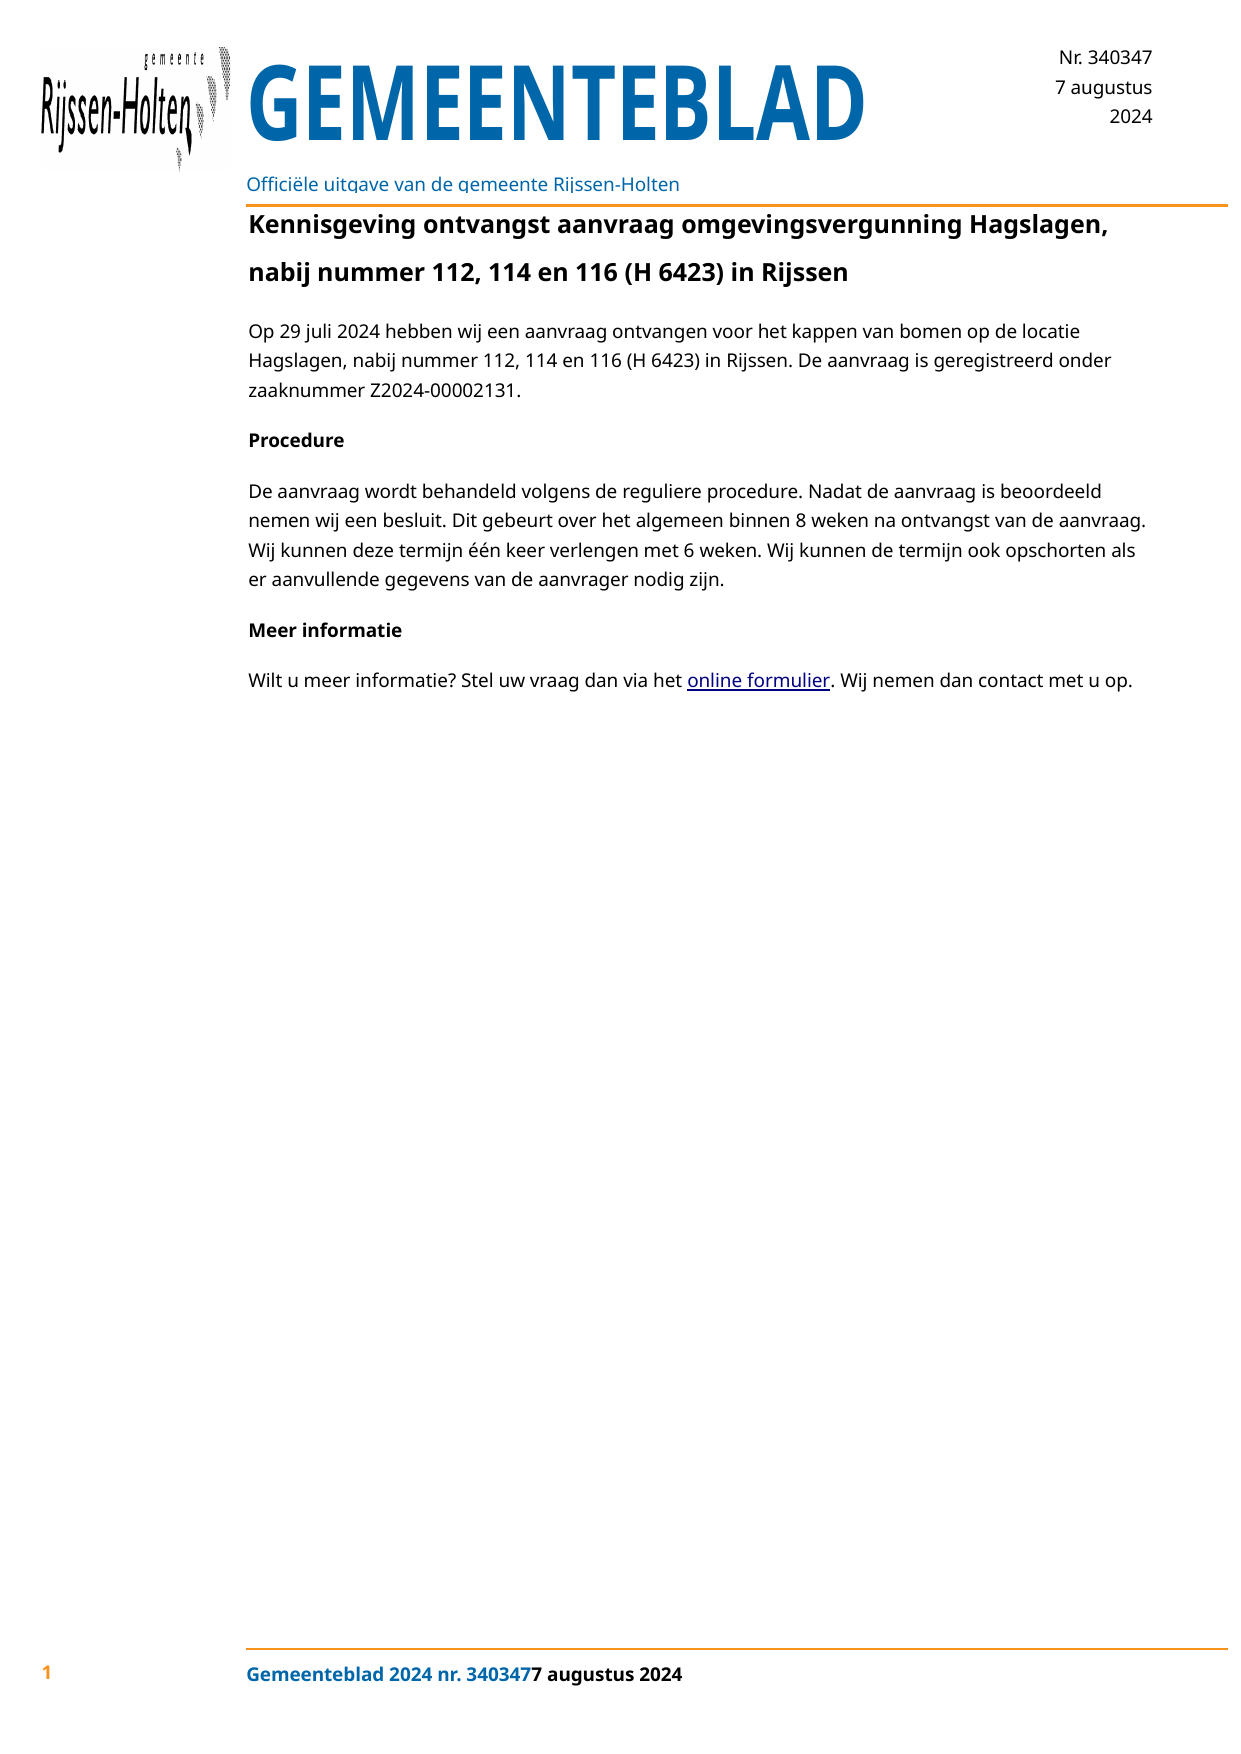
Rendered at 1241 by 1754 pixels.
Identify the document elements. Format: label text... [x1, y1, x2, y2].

text Wilt u meer informatie? Stel uw vraag dan via het online formulier. Wij nemen dan contact met u op. [248, 667, 1152, 693]
text Op 29 juli 2024 hebben wij een aanvraag ontvangen voor het kappen van bomen op de locatie Hagslagen, nabij nummer 112, 114 en 116 (H 6423) in Rijssen. De aanvraag is geregistreerd onder zaaknummer Z2024-00002131. [248, 318, 1152, 403]
text De aanvraag wordt behandeld volgens de reguliere procedure. Nadat de aanvraag is beoordeeld nemen wij een besluit. Dit gebeurt over het algemeen binnen 8 weken na ontvangst van de aanvraag. Wij kunnen deze termijn één keer verlengen met 6 weken. Wij kunnen de termijn ook opschorten als er aanvullende gegevens van de aanvrager nodig zijn. [248, 478, 1152, 592]
picture [41, 47, 231, 172]
text Procedure [248, 427, 1152, 453]
text Meer informatie [248, 617, 1152, 643]
text Kennisgeving ontvangst aanvraag omgevingsvergunning Hagslagen, nabij nummer 112, 114 en 116 (H 6423) in Rijssen [248, 207, 1152, 288]
